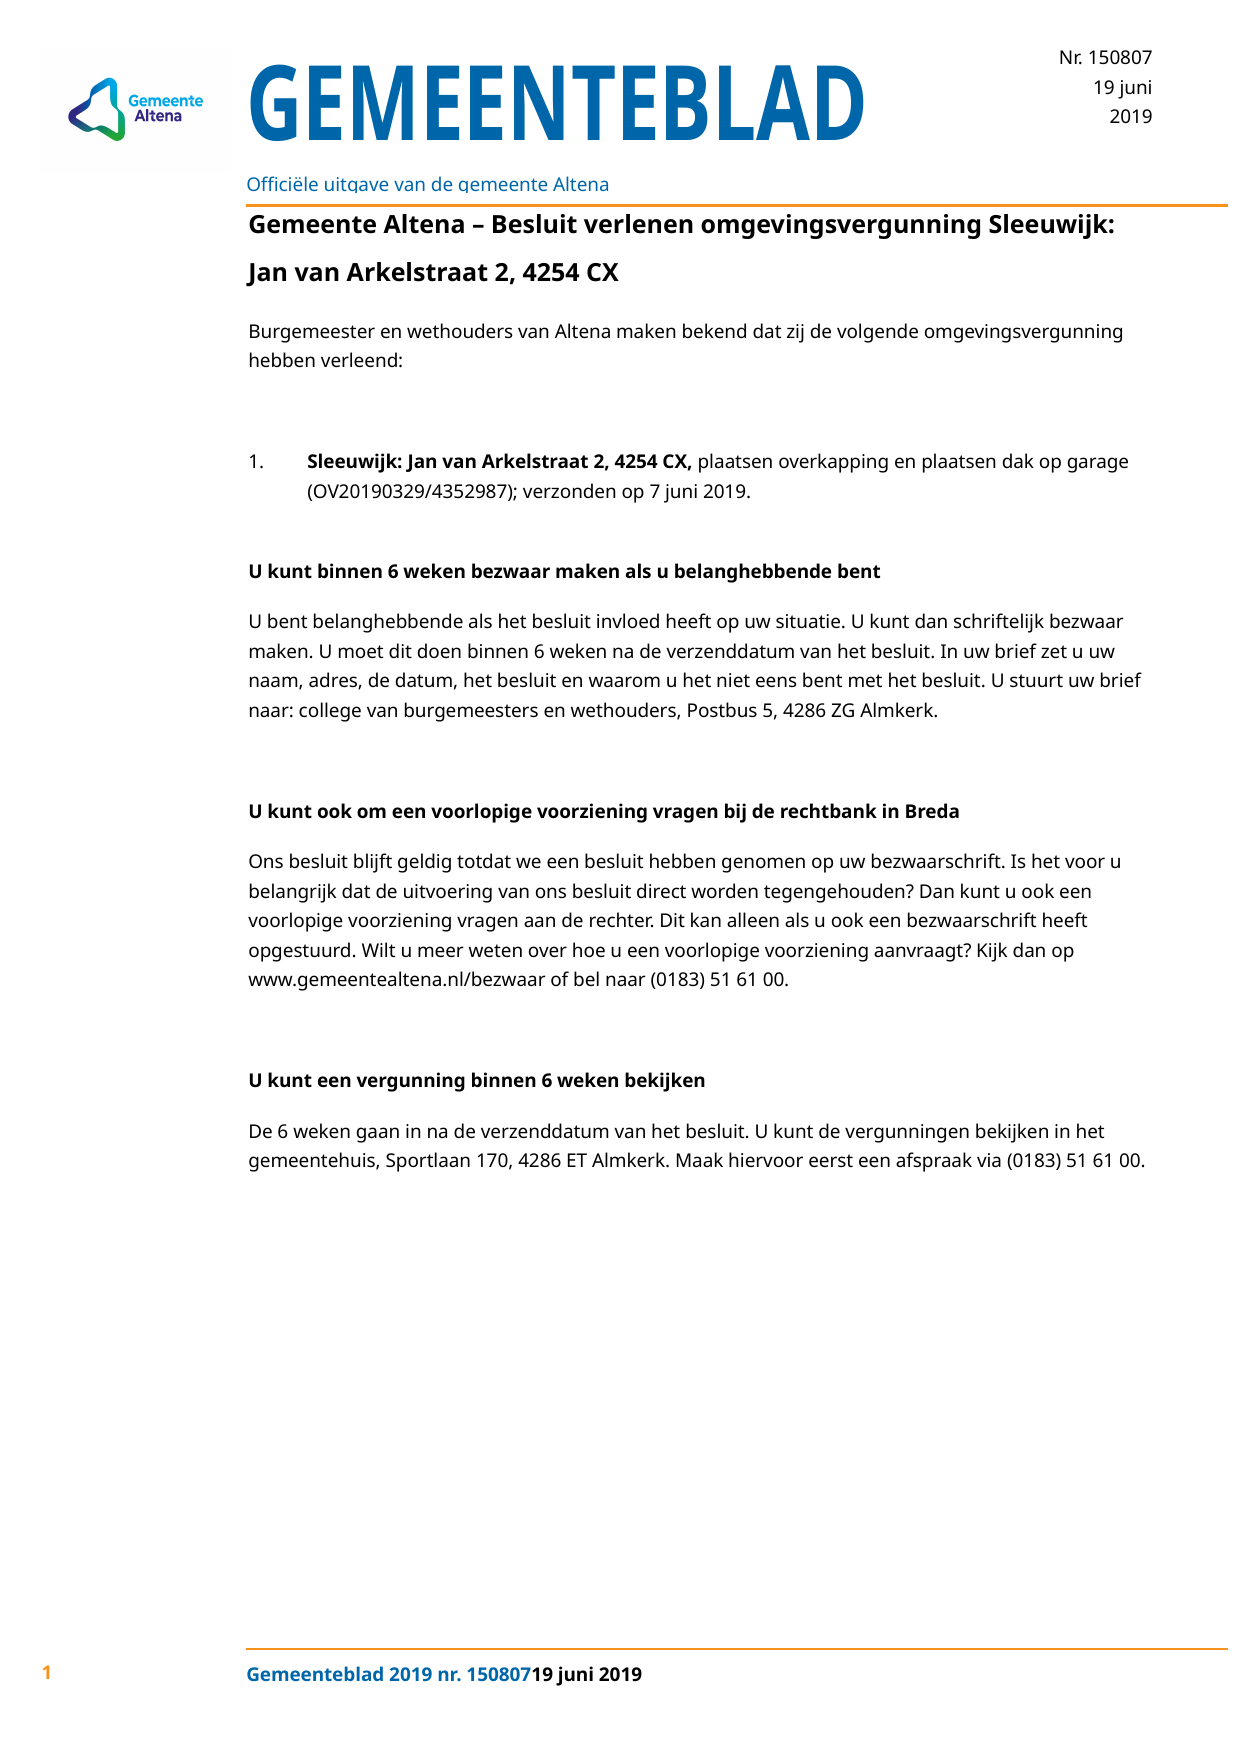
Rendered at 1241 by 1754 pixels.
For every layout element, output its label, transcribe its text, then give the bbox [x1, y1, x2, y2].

text U kunt ook om een voorlopige voorziening vragen bij de rechtbank in Breda [248, 798, 1152, 824]
text U kunt binnen 6 weken bezwaar maken als u belanghebbende bent [248, 558, 1152, 584]
text Ons besluit blijft geldig totdat we een besluit hebben genomen op uw bezwaarschrift. Is het voor u belangrijk dat de uitvoering van ons besluit direct worden tegengehouden? Dan kunt u ook een voorlopige voorziening vragen aan de rechter. Dit kan alleen als u ook een bezwaarschrift heeft opgestuurd. Wilt u meer weten over hoe u een voorlopige voorziening aanvraagt? Kijk dan op www.gemeentealtena.nl/bezwaar of bel naar (0183) 51 61 00. [248, 848, 1152, 992]
text U kunt een vergunning binnen 6 weken bekijken [248, 1067, 1152, 1093]
list Sleeuwijk: Jan van Arkelstraat 2, 4254 CX, plaatsen overkapping en plaatsen dak op garage (OV20190329/4352987); verzonden op 7 juni 2019. [248, 448, 1152, 504]
text De 6 weken gaan in na de verzenddatum van het besluit. U kunt de vergunningen bekijken in het gemeentehuis, Sportlaan 170, 4286 ET Almkerk. Maak hiervoor eerst een afspraak via (0183) 51 61 00. [248, 1118, 1152, 1173]
text Gemeente Altena – Besluit verlenen omgevingsvergunning Sleeuwijk: Jan van Arkelstraat 2, 4254 CX [248, 207, 1152, 288]
picture [41, 47, 231, 172]
text U bent belanghebbende als het besluit invloed heeft op uw situatie. U kunt dan schriftelijk bezwaar maken. U moet dit doen binnen 6 weken na de verzenddatum van het besluit. In uw brief zet u uw naam, adres, de datum, het besluit en waarom u het niet eens bent met het besluit. U stuurt uw brief naar: college van burgemeesters en wethouders, Postbus 5, 4286 ZG Almkerk. [248, 608, 1152, 723]
text Burgemeester en wethouders van Altena maken bekend dat zij de volgende omgevingsvergunning hebben verleend: [248, 318, 1152, 373]
